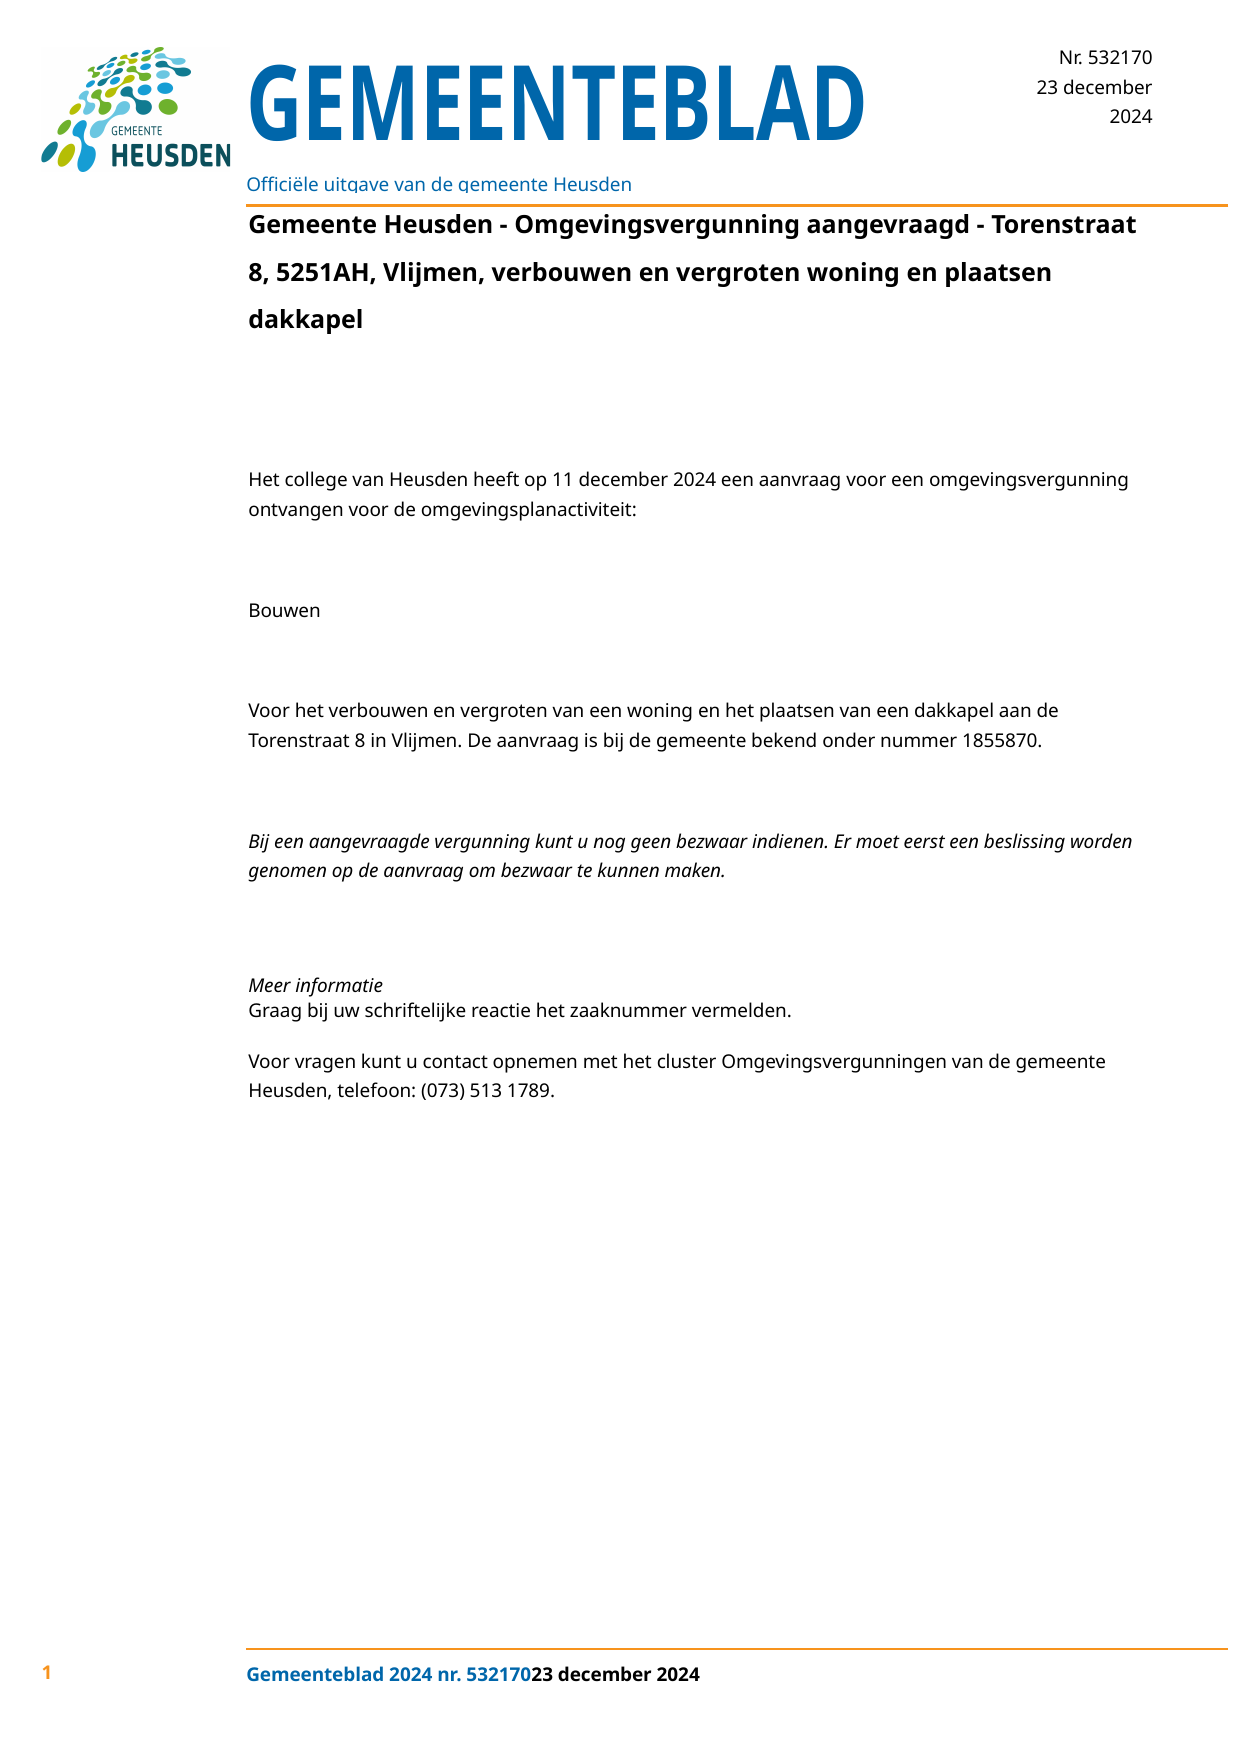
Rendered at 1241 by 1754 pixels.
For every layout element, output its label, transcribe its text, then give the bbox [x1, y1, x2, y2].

text Voor het verbouwen en vergroten van een woning en het plaatsen van een dakkapel aan de Torenstraat 8 in Vlijmen. De aanvraag is bij de gemeente bekend onder nummer 1855870. [248, 698, 1152, 753]
text Het college van Heusden heeft op 11 december 2024 een aanvraag voor een omgevingsvergunning ontvangen voor de omgevingsplanactiviteit: [248, 466, 1152, 522]
text Bij een aangevraagde vergunning kunt u nog geen bezwaar indienen. Er moet eerst een beslissing worden genomen op de aanvraag om bezwaar te kunnen maken. [248, 828, 1152, 883]
text Voor vragen kunt u contact opnemen met het cluster Omgevingsvergunningen van de gemeente Heusden, telefoon: (073) 513 1789. [248, 1048, 1152, 1103]
picture [41, 47, 231, 172]
text Gemeente Heusden - Omgevingsvergunning aangevraagd - Torenstraat 8, 5251AH, Vlijmen, verbouwen en vergroten woning en plaatsen dakkapel [248, 207, 1152, 336]
text Bouwen [248, 597, 1152, 622]
text Meer informatie [248, 972, 1152, 998]
text Graag bij uw schriftelijke reactie het zaaknummer vermelden. [248, 998, 1152, 1023]
